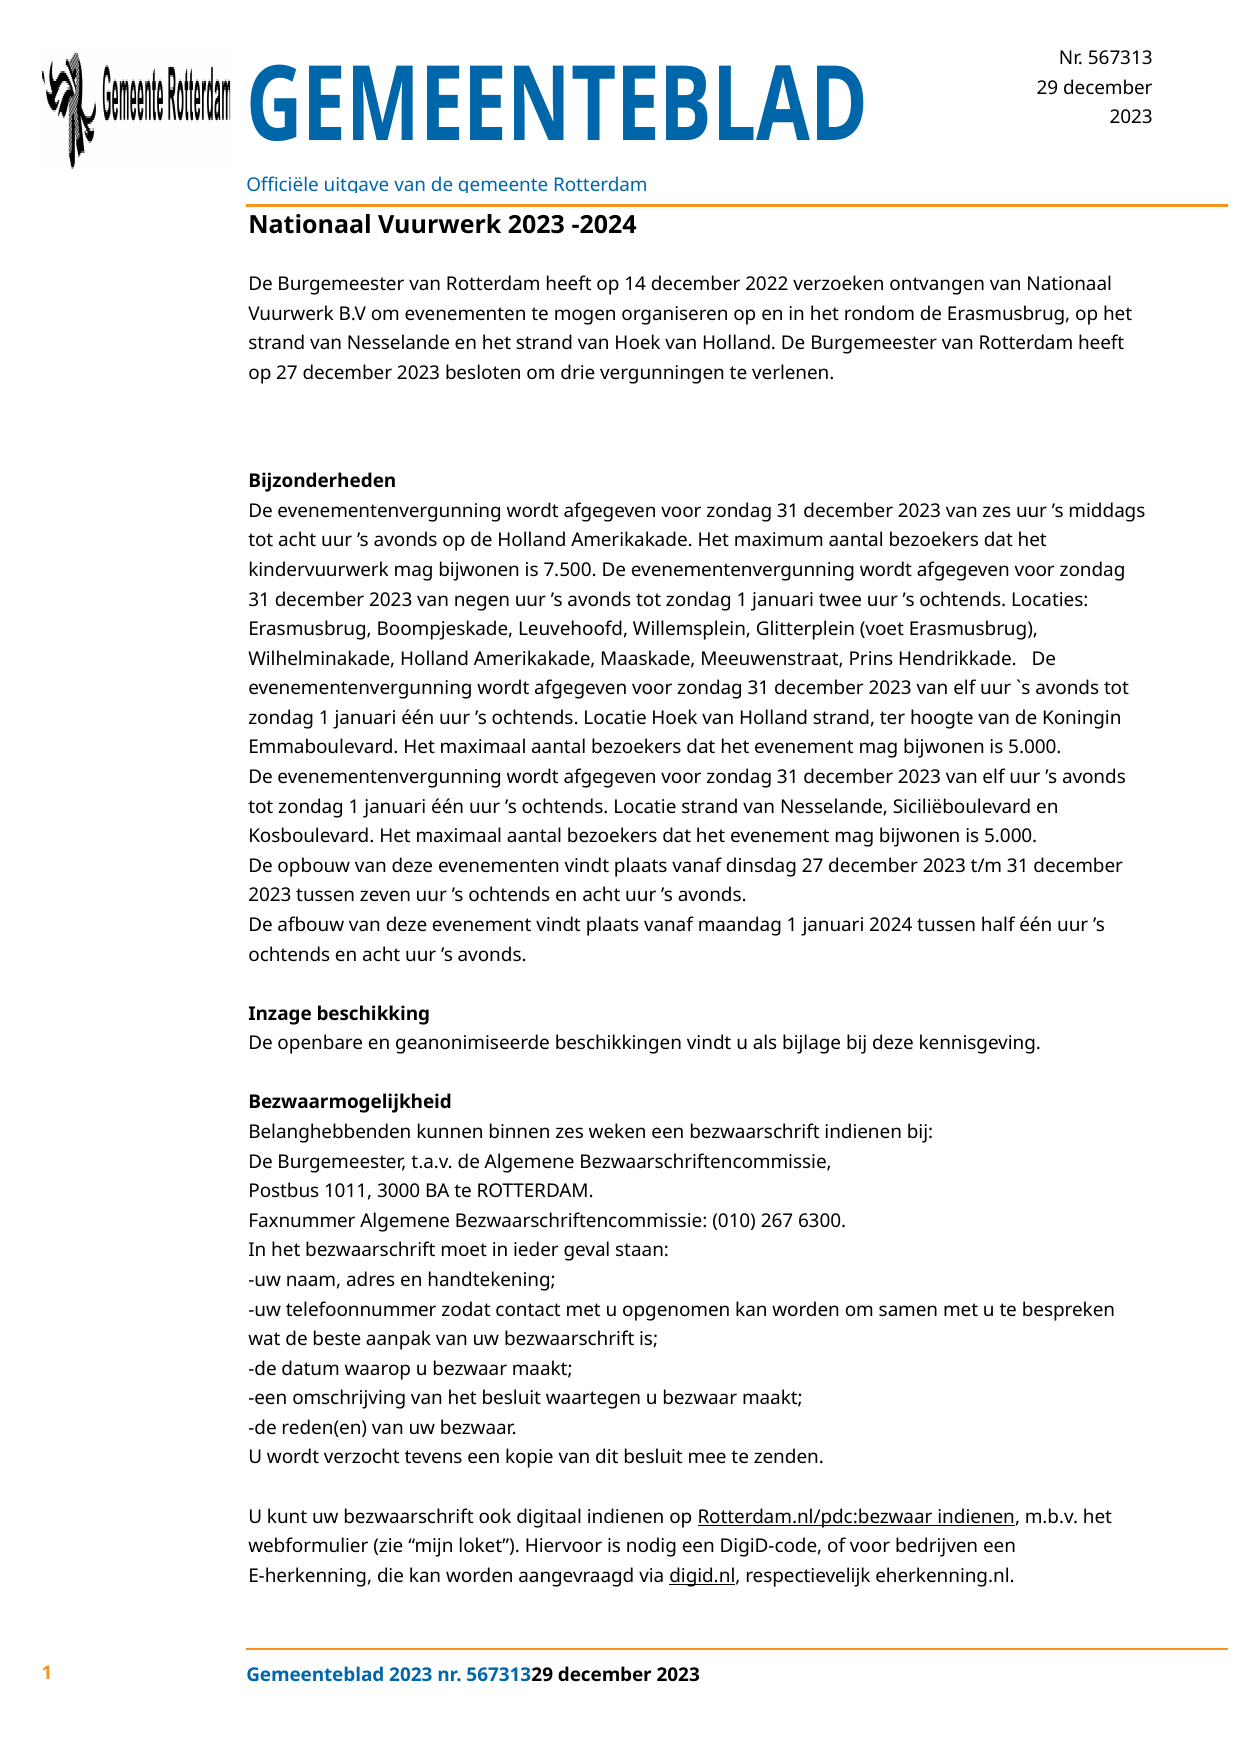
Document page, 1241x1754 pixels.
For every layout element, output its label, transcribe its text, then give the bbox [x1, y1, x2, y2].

text De openbare en geanonimiseerde beschikkingen vindt u als bijlage bij deze kennisgeving. [248, 1029, 1152, 1055]
text In het bezwaarschrift moet in ieder geval staan: [248, 1237, 1152, 1262]
text Belanghebbenden kunnen binnen zes weken een bezwaarschrift indienen bij: [248, 1118, 1152, 1144]
text U kunt uw bezwaarschrift ook digitaal indienen op Rotterdam.nl/pdc:bezwaar indienen, m.b.v. het webformulier (zie “mijn loket”). Hiervoor is nodig een DigiD-code, of voor bedrijven een [248, 1503, 1152, 1558]
text De Burgemeester, t.a.v. de Algemene Bezwaarschriftencommissie, [248, 1148, 1152, 1174]
text E-herkenning, die kan worden aangevraagd via digid.nl, respectievelijk eherkenning.nl. [248, 1562, 1152, 1588]
text De evenementenvergunning wordt afgegeven voor zondag 31 december 2023 van elf uur ’s avonds tot zondag 1 januari één uur ’s ochtends. Locatie strand van Nesselande, Siciliëboulevard en Kosboulevard. Het maximaal aantal bezoekers dat het evenement mag bijwonen is 5.000. [248, 763, 1152, 848]
text -uw telefoonnummer zodat contact met u opgenomen kan worden om samen met u te bespreken wat de beste aanpak van uw bezwaarschrift is; [248, 1296, 1152, 1351]
text -uw naam, adres en handtekening; [248, 1266, 1152, 1292]
text De evenementenvergunning wordt afgegeven voor zondag 31 december 2023 van zes uur ’s middags tot acht uur ’s avonds op de Holland Amerikakade. Het maximum aantal bezoekers dat het kindervuurwerk mag bijwonen is 7.500. De evenementenvergunning wordt afgegeven voor zondag 31 december 2023 van negen uur ’s avonds tot zondag 1 januari twee uur ’s ochtends. Locaties: Erasmusbrug, Boompjeskade, Leuvehoofd, Willemsplein, Glitterplein (voet Erasmusbrug), Wilhelminakade, Holland Amerikakade, Maaskade, Meeuwenstraat, Prins Hendrikkade. De evenementenvergunning wordt afgegeven voor zondag 31 december 2023 van elf uur `s avonds tot zondag 1 januari één uur ’s ochtends. Locatie Hoek van Holland strand, ter hoogte van de Koningin Emmaboulevard. Het maximaal aantal bezoekers dat het evenement mag bijwonen is 5.000. [248, 497, 1152, 759]
text -de reden(en) van uw bezwaar. [248, 1414, 1152, 1440]
text De Burgemeester van Rotterdam heeft op 14 december 2022 verzoeken ontvangen van Nationaal Vuurwerk B.V om evenementen te mogen organiseren op en in het rondom de Erasmusbrug, op het strand van Nesselande en het strand van Hoek van Holland. De Burgemeester van Rotterdam heeft op 27 december 2023 besloten om drie vergunningen te verlenen. [248, 270, 1152, 385]
text -een omschrijving van het besluit waartegen u bezwaar maakt; [248, 1384, 1152, 1410]
text Faxnummer Algemene Bezwaarschriftencommissie: (010) 267 6300. [248, 1207, 1152, 1233]
text Bezwaarmogelijkheid [248, 1089, 1152, 1114]
text De afbouw van deze evenement vindt plaats vanaf maandag 1 januari 2024 tussen half één uur ’s ochtends en acht uur ’s avonds. [248, 911, 1152, 967]
text U wordt verzocht tevens een kopie van dit besluit mee te zenden. [248, 1444, 1152, 1469]
text Inzage beschikking [248, 1000, 1152, 1026]
text De opbouw van deze evenementen vindt plaats vanaf dinsdag 27 december 2023 t/m 31 december 2023 tussen zeven uur ’s ochtends en acht uur ’s avonds. [248, 852, 1152, 907]
text Nationaal Vuurwerk 2023 -2024 [248, 207, 1152, 241]
text Bijzonderheden [248, 467, 1152, 493]
text Postbus 1011, 3000 BA te ROTTERDAM. [248, 1177, 1152, 1203]
text -de datum waarop u bezwaar maakt; [248, 1355, 1152, 1381]
picture [41, 47, 231, 172]
